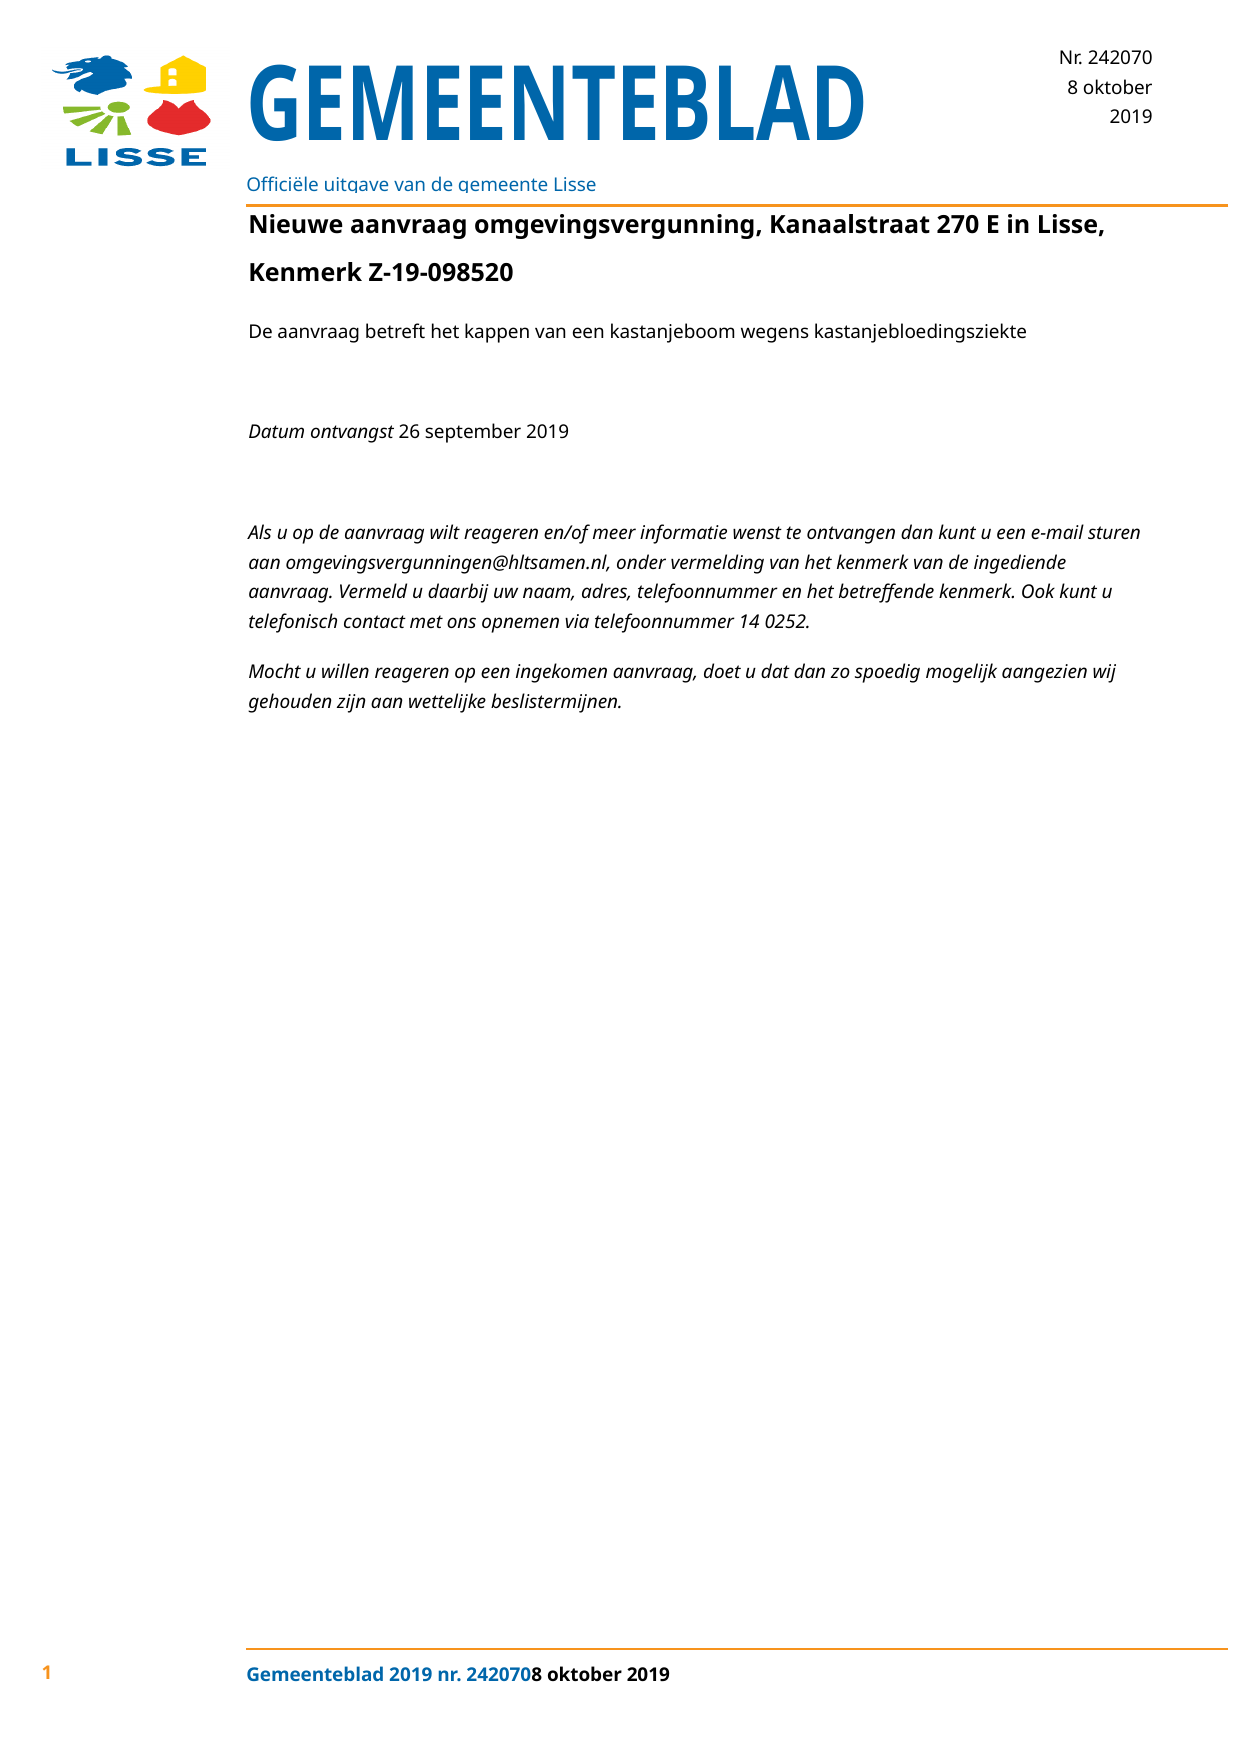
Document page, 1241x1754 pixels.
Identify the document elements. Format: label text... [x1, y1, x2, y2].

text Nieuwe aanvraag omgevingsvergunning, Kanaalstraat 270 E in Lisse, Kenmerk Z-19-098520 [248, 207, 1152, 288]
text Als u op de aanvraag wilt reageren en/of meer informatie wenst te ontvangen dan kunt u een e-mail sturen aan omgevingsvergunningen@hltsamen.nl, onder vermelding van het kenmerk van de ingediende aanvraag. Vermeld u daarbij uw naam, adres, telefoonnummer en het betreffende kenmerk. Ook kunt u telefonisch contact met ons opnemen via telefoonnummer 14 0252. [248, 519, 1152, 634]
text Datum ontvangst 26 september 2019 [248, 419, 1152, 444]
text De aanvraag betreft het kappen van een kastanjeboom wegens kastanjebloedingsziekte [248, 318, 1152, 344]
picture [41, 47, 231, 172]
text Mocht u willen reageren op een ingekomen aanvraag, doet u dat dan zo spoedig mogelijk aangezien wij gehouden zijn aan wettelijke beslistermijnen. [248, 659, 1152, 714]
